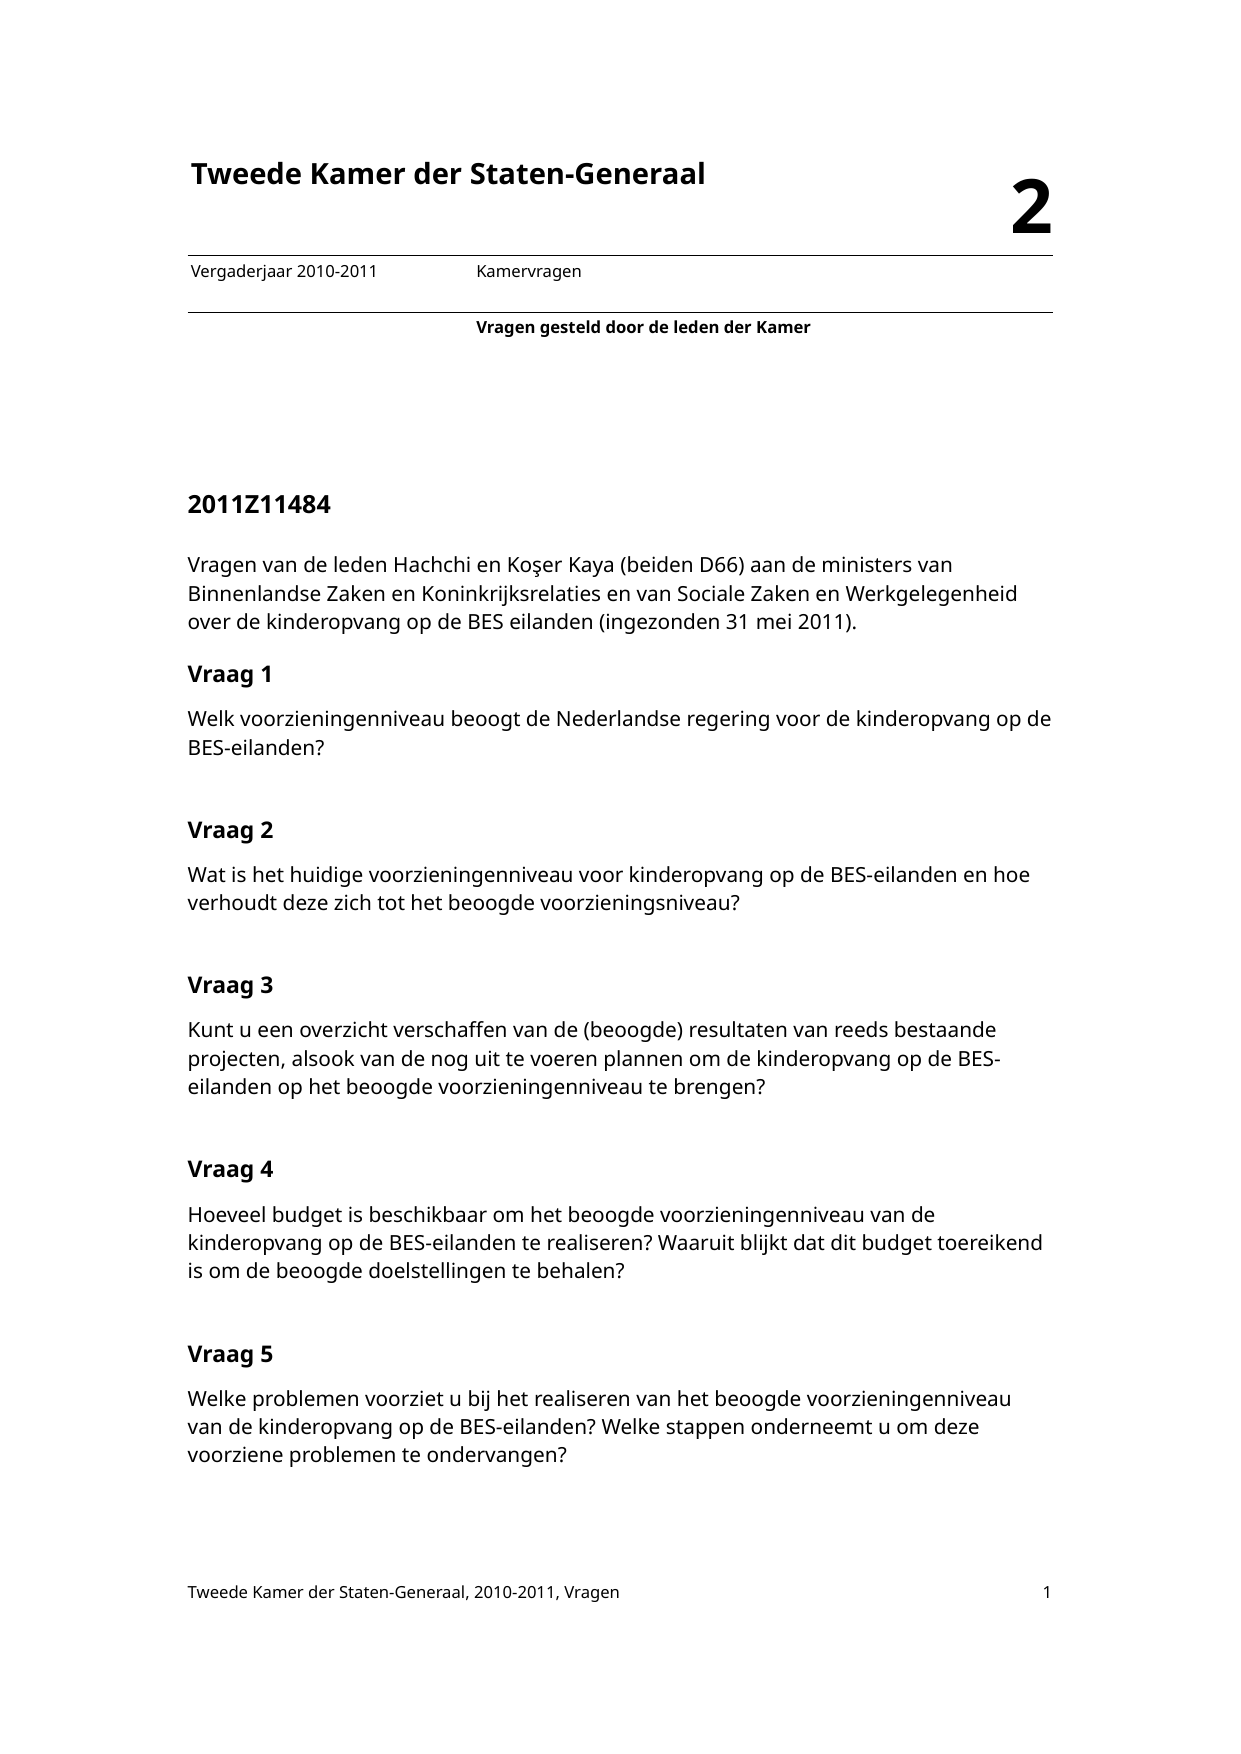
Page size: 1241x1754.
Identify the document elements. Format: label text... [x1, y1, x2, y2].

text Hoeveel budget is beschikbaar om het beoogde voorzieningenniveau van de kinderopvang op de BES-eilanden te realiseren? Waaruit blijkt dat dit budget toereikend is om de beoogde doelstellingen te behalen? [187, 1200, 1053, 1285]
text 2011Z11484 [187, 487, 1053, 521]
table_cell Vergaderjaar 2010-2011 [188, 256, 473, 312]
table_header 2 [880, 150, 1053, 255]
text Welke problemen voorziet u bij het realiseren van het beoogde voorzieningenniveau van de kinderopvang op de BES-eilanden? Welke stappen onderneemt u om deze voorziene problemen te ondervangen? [187, 1384, 1053, 1469]
text Welk voorzieningenniveau beoogt de Nederlandse regering voor de kinderopvang op de BES-eilanden? [187, 704, 1053, 761]
text Vragen van de leden Hachchi en Koşer Kaya (beiden D66) aan de ministers van Binnenlandse Zaken en Koninkrijksrelaties en van Sociale Zaken en Werkgelegenheid over de kinderopvang op de BES eilanden (ingezonden 31 mei 2011). [187, 550, 1053, 636]
table_cell Kamervragen [473, 256, 1053, 312]
table_cell [188, 313, 473, 339]
table_cell Vragen gesteld door de leden der Kamer [473, 313, 1053, 339]
text Kunt u een overzicht verschaffen van de (beoogde) resultaten van reeds bestaande projecten, alsook van de nog uit te voeren plannen om de kinderopvang op de BES-eilanden op het beoogde voorzieningenniveau te brengen? [187, 1016, 1053, 1101]
subtitle Vraag 2 [187, 814, 1053, 845]
subtitle Vraag 3 [187, 969, 1053, 1001]
subtitle Vraag 4 [187, 1153, 1053, 1185]
subtitle Vraag 5 [187, 1337, 1053, 1369]
subtitle Vraag 1 [187, 658, 1053, 689]
table_header Tweede Kamer der Staten-Generaal [188, 150, 879, 255]
text Wat is het huidige voorzieningenniveau voor kinderopvang op de BES-eilanden en hoe verhoudt deze zich tot het beoogde voorzieningsniveau? [187, 860, 1053, 917]
